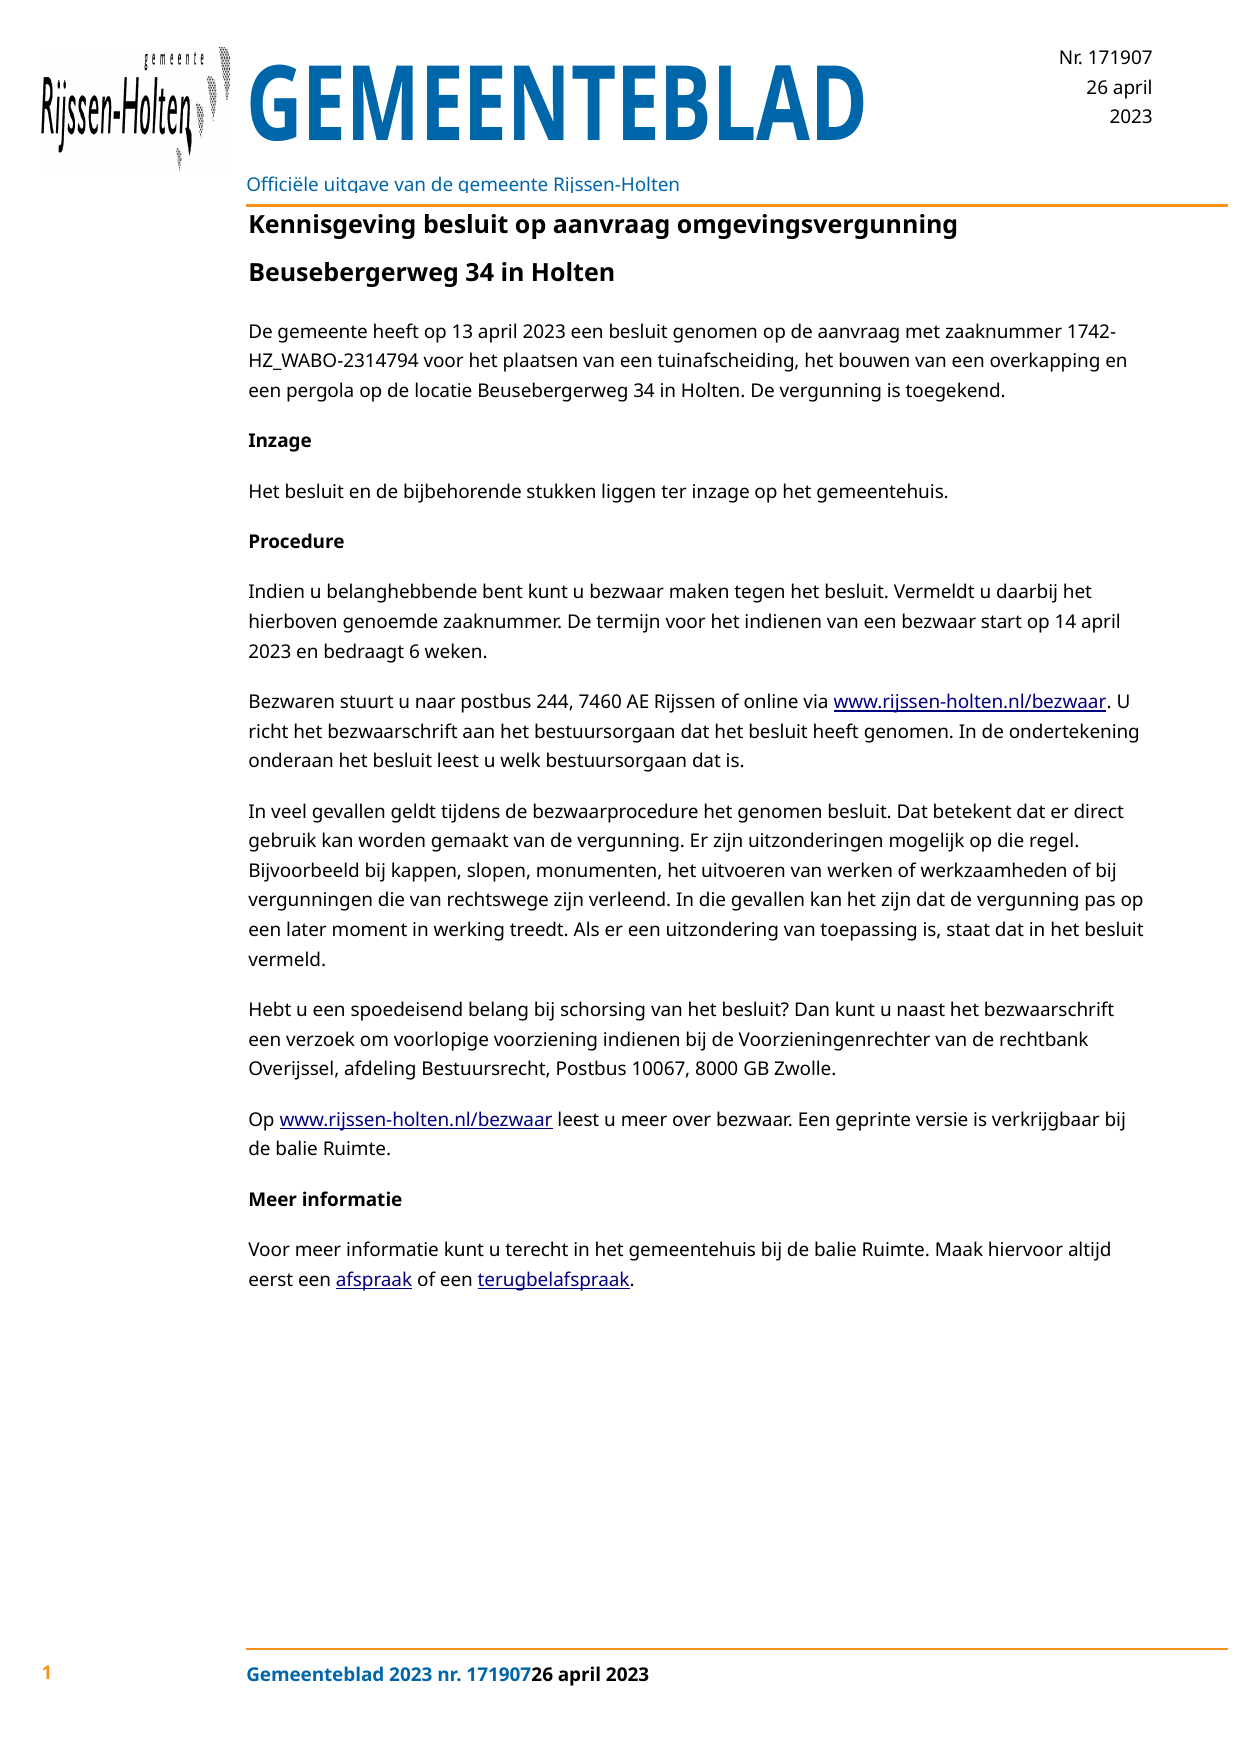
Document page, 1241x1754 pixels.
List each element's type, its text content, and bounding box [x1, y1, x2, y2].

text Voor meer informatie kunt u terecht in het gemeentehuis bij de balie Ruimte. Maak hiervoor altijd eerst een afspraak of een terugbelafspraak. [248, 1236, 1152, 1292]
text Procedure [248, 528, 1152, 554]
text Inzage [248, 427, 1152, 453]
text Kennisgeving besluit op aanvraag omgevingsvergunning Beusebergerweg 34 in Holten [248, 207, 1152, 288]
text Hebt u een spoedeisend belang bij schorsing van het besluit? Dan kunt u naast het bezwaarschrift een verzoek om voorlopige voorziening indienen bij de Voorzieningenrechter van de rechtbank Overijssel, afdeling Bestuursrecht, Postbus 10067, 8000 GB Zwolle. [248, 996, 1152, 1081]
text Het besluit en de bijbehorende stukken liggen ter inzage op het gemeentehuis. [248, 478, 1152, 504]
text Bezwaren stuurt u naar postbus 244, 7460 AE Rijssen of online via www.rijssen-holten.nl/bezwaar. U richt het bezwaarschrift aan het bestuursorgaan dat het besluit heeft genomen. In de ondertekening onderaan het besluit leest u welk bestuursorgaan dat is. [248, 688, 1152, 773]
text De gemeente heeft op 13 april 2023 een besluit genomen op de aanvraag met zaaknummer 1742-HZ_WABO-2314794 voor het plaatsen van een tuinafscheiding, het bouwen van een overkapping en een pergola op de locatie Beusebergerweg 34 in Holten. De vergunning is toegekend. [248, 318, 1152, 403]
text Indien u belanghebbende bent kunt u bezwaar maken tegen het besluit. Vermeldt u daarbij het hierboven genoemde zaaknummer. De termijn voor het indienen van een bezwaar start op 14 april 2023 en bedraagt 6 weken. [248, 579, 1152, 664]
picture [41, 47, 231, 172]
text Meer informatie [248, 1186, 1152, 1212]
text Op www.rijssen-holten.nl/bezwaar leest u meer over bezwaar. Een geprinte versie is verkrijgbaar bij de balie Ruimte. [248, 1106, 1152, 1161]
text In veel gevallen geldt tijdens de bezwaarprocedure het genomen besluit. Dat betekent dat er direct gebruik kan worden gemaakt van de vergunning. Er zijn uitzonderingen mogelijk op die regel. Bijvoorbeeld bij kappen, slopen, monumenten, het uitvoeren van werken of werkzaamheden of bij vergunningen die van rechtswege zijn verleend. In die gevallen kan het zijn dat de vergunning pas op een later moment in werking treedt. Als er een uitzondering van toepassing is, staat dat in het besluit vermeld. [248, 798, 1152, 972]
